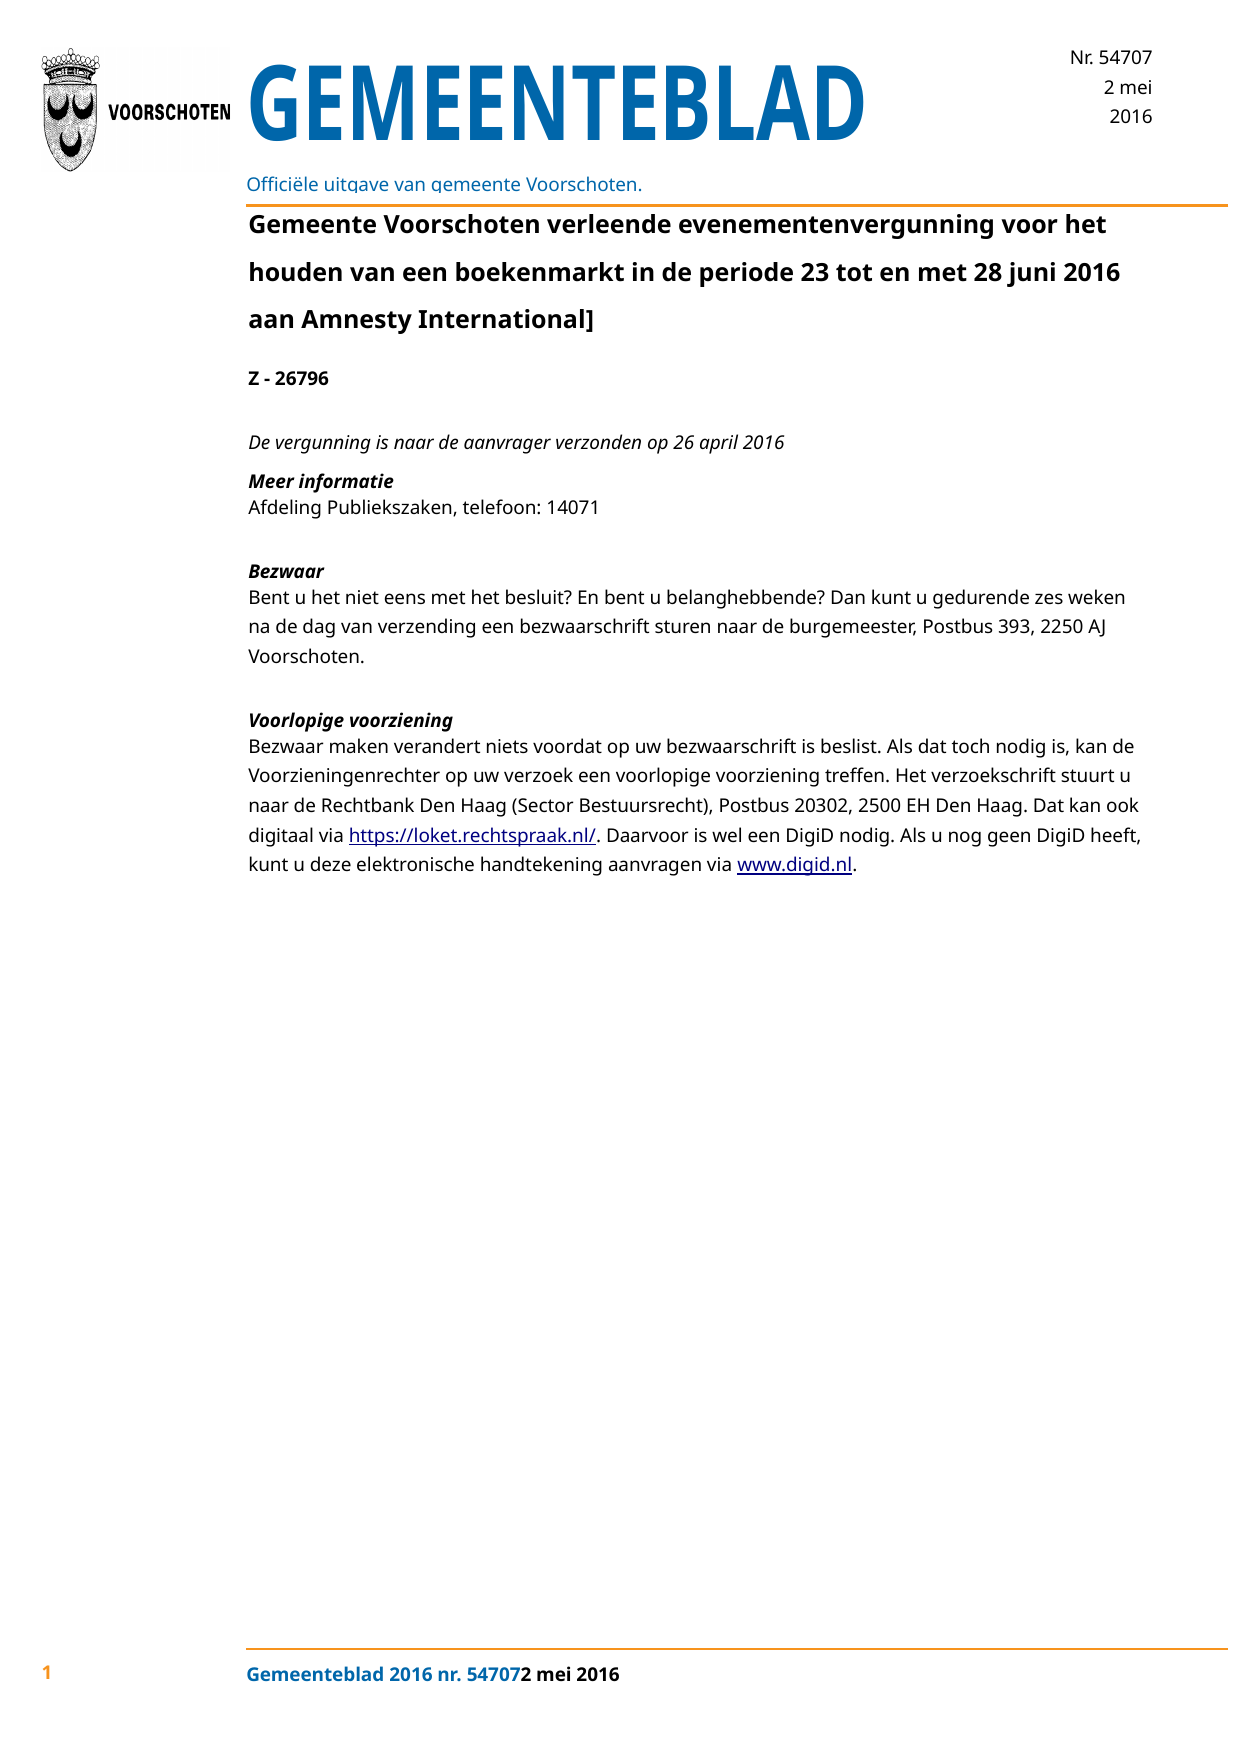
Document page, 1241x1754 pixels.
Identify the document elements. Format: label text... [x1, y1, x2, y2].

text Bezwaar maken verandert niets voordat op uw bezwaarschrift is beslist. Als dat toch nodig is, kan de Voorzieningenrechter op uw verzoek een voorlopige voorziening treffen. Het verzoekschrift stuurt u naar de Rechtbank Den Haag (Sector Bestuursrecht), Postbus 20302, 2500 EH Den Haag. Dat kan ook digitaal via https://loket.rechtspraak.nl/. Daarvoor is wel een DigiD nodig. Als u nog geen DigiD heeft, kunt u deze elektronische handtekening aanvragen via www.digid.nl. [248, 733, 1152, 877]
text Afdeling Publiekszaken, telefoon: 14071 [248, 494, 1152, 520]
text Bezwaar [248, 558, 1152, 584]
text Meer informatie [248, 469, 1152, 494]
text De vergunning is naar de aanvrager verzonden op 26 april 2016 [248, 429, 1152, 455]
picture [41, 47, 231, 172]
text Voorlopige voorziening [248, 707, 1152, 733]
text Gemeente Voorschoten verleende evenementenvergunning voor het houden van een boekenmarkt in de periode 23 tot en met 28 juni 2016 aan Amnesty International] [248, 207, 1152, 336]
text Z - 26796 [248, 366, 1152, 391]
text Bent u het niet eens met het besluit? En bent u belanghebbende? Dan kunt u gedurende zes weken na de dag van verzending een bezwaarschrift sturen naar de burgemeester, Postbus 393, 2250 AJ Voorschoten. [248, 584, 1152, 669]
